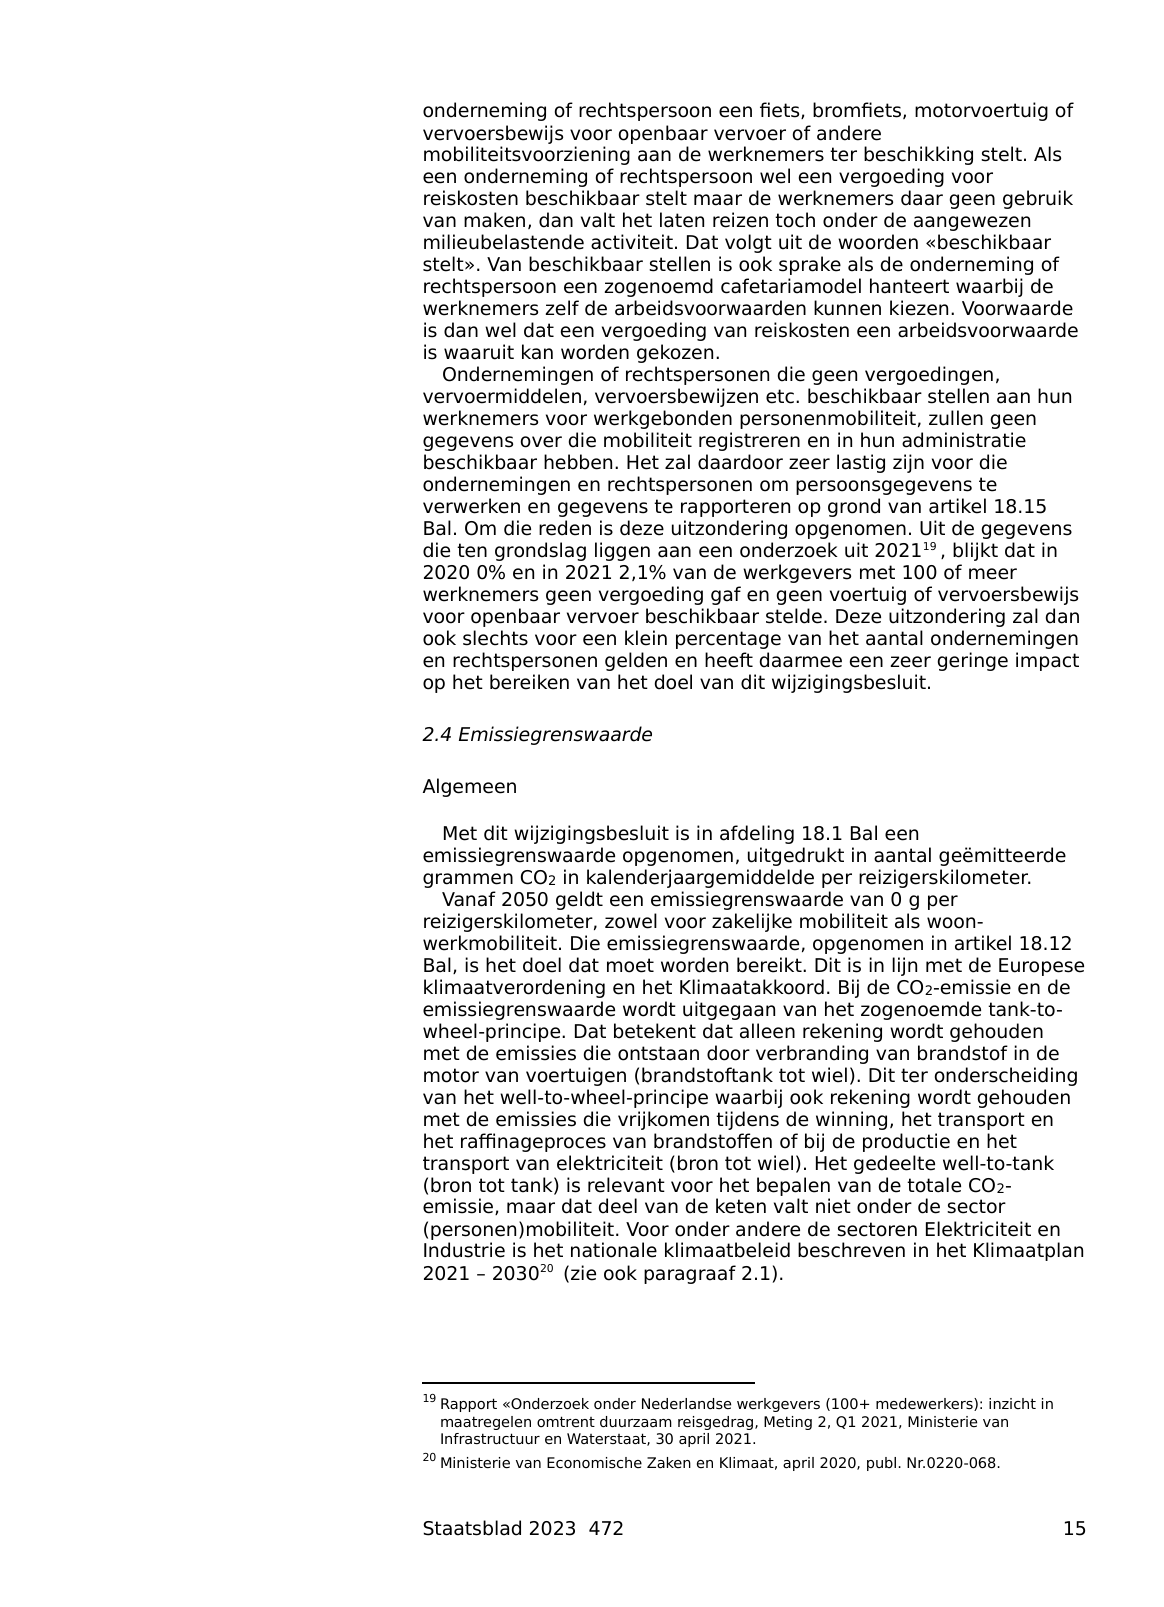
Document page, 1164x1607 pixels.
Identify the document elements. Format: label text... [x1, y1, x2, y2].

text Vanaf 2050 geldt een emissiegrenswaarde van 0 g per reizigerskilometer, zowel voor zakelijke mobiliteit als woon-werkmobiliteit. Die emissiegrenswaarde, opgenomen in artikel 18.12 Bal, is het doel dat moet worden bereikt. Dit is in lijn met de Europese klimaatverordening en het Klimaatakkoord. Bij de CO2-emissie en de emissiegrenswaarde wordt uitgegaan van het zogenoemde tank-to-wheel-principe. Dat betekent dat alleen rekening wordt gehouden met de emissies die ontstaan door verbranding van brandstof in de motor van voertuigen (brandstoftank tot wiel). Dit ter onderscheiding van het well-to-wheel-principe waarbij ook rekening wordt gehouden met de emissies die vrijkomen tijdens de winning, het transport en het raffinageproces van brandstoffen of bij de productie en het transport van elektriciteit (bron tot wiel). Het gedeelte well-to-tank (bron tot tank) is relevant voor het bepalen van de totale CO2-emissie, maar dat deel van de keten valt niet onder de sector (personen)mobiliteit. Voor onder andere de sectoren Elektriciteit en Industrie is het nationale klimaatbeleid beschreven in het Klimaatplan 2021 – 2030 (zie ook paragraaf 2.1). [422, 889, 1087, 1284]
text Ondernemingen of rechtspersonen die geen vergoedingen, vervoermiddelen, vervoersbewijzen etc. beschikbaar stellen aan hun werknemers voor werkgebonden personenmobiliteit, zullen geen gegevens over die mobiliteit registreren en in hun administratie beschikbaar hebben. Het zal daardoor zeer lastig zijn voor die ondernemingen en rechtspersonen om persoonsgegevens te verwerken en gegevens te rapporteren op grond van artikel 18.15 Bal. Om die reden is deze uitzondering opgenomen. Uit de gegevens die ten grondslag liggen aan een onderzoek uit 2021, blijkt dat in 2020 0% en in 2021 2,1% van de werkgevers met 100 of meer werknemers geen vergoeding gaf en geen voertuig of vervoersbewijs voor openbaar vervoer beschikbaar stelde. Deze uitzondering zal dan ook slechts voor een klein percentage van het aantal ondernemingen en rechtspersonen gelden en heeft daarmee een zeer geringe impact op het bereiken van het doel van dit wijzigingsbesluit. [422, 364, 1087, 694]
text Ministerie van Economische Zaken en Klimaat, april 2020, publ. Nr.0220-068. [422, 1451, 1087, 1473]
subtitle Algemeen [422, 776, 1087, 798]
text onderneming of rechtspersoon een fiets, bromfiets, motorvoertuig of vervoersbewijs voor openbaar vervoer of andere mobiliteitsvoorziening aan de werknemers ter beschikking stelt. Als een onderneming of rechtspersoon wel een vergoeding voor reiskosten beschikbaar stelt maar de werknemers daar geen gebruik van maken, dan valt het laten reizen toch onder de aangewezen milieubelastende activiteit. Dat volgt uit de woorden «beschikbaar stelt». Van beschikbaar stellen is ook sprake als de onderneming of rechtspersoon een zogenoemd cafetariamodel hanteert waarbij de werknemers zelf de arbeidsvoorwaarden kunnen kiezen. Voorwaarde is dan wel dat een vergoeding van reiskosten een arbeidsvoorwaarde is waaruit kan worden gekozen. [422, 100, 1087, 364]
subtitle 2.4 Emissiegrenswaarde [422, 724, 1087, 746]
text Met dit wijzigingsbesluit is in afdeling 18.1 Bal een emissiegrenswaarde opgenomen, uitgedrukt in aantal geëmitteerde grammen CO2 in kalenderjaargemiddelde per reizigerskilometer. [422, 823, 1087, 889]
text Rapport «Onderzoek onder Nederlandse werkgevers (100+ medewerkers): inzicht in maatregelen omtrent duurzaam reisgedrag, Meting 2, Q1 2021, Ministerie van Infrastructuur en Waterstaat, 30 april 2021. [422, 1392, 1087, 1448]
